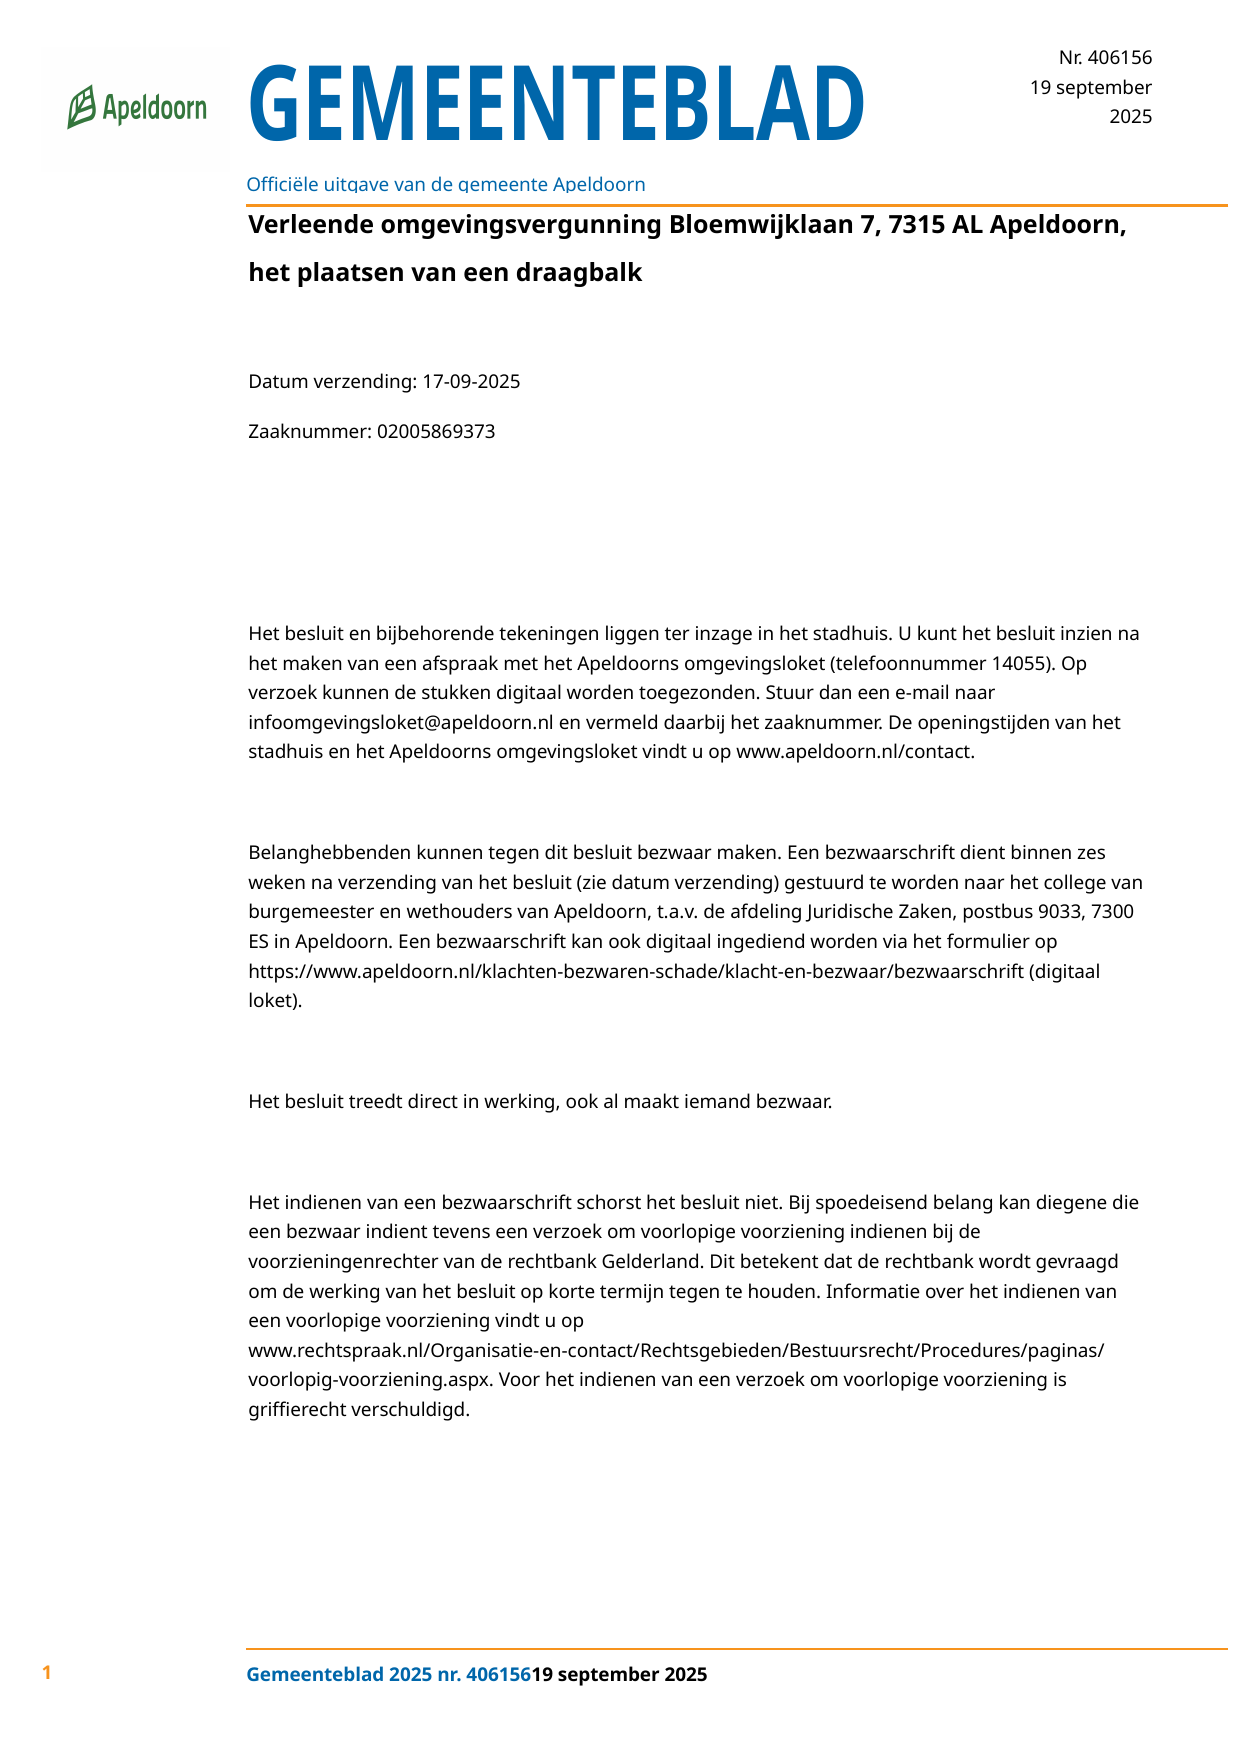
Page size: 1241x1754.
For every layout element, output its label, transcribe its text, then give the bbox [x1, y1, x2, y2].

picture [41, 47, 231, 172]
text Zaaknummer: 02005869373 [248, 419, 1152, 444]
text Het indienen van een bezwaarschrift schorst het besluit niet. Bij spoedeisend belang kan diegene die een bezwaar indient tevens een verzoek om voorlopige voorziening indienen bij de voorzieningenrechter van de rechtbank Gelderland. Dit betekent dat de rechtbank wordt gevraagd om de werking van het besluit op korte termijn tegen te houden. Informatie over het indienen van een voorlopige voorziening vindt u op www.rechtspraak.nl/Organisatie-en-contact/Rechtsgebieden/Bestuursrecht/Procedures/paginas/voorlopig-voorziening.aspx. Voor het indienen van een verzoek om voorlopige voorziening is griffierecht verschuldigd. [248, 1189, 1152, 1422]
text Het besluit en bijbehorende tekeningen liggen ter inzage in het stadhuis. U kunt het besluit inzien na het maken van een afspraak met het Apeldoorns omgevingsloket (telefoonnummer 14055). Op verzoek kunnen de stukken digitaal worden toegezonden. Stuur dan een e-mail naar infoomgevingsloket@apeldoorn.nl en vermeld daarbij het zaaknummer. De openingstijden van het stadhuis en het Apeldoorns omgevingsloket vindt u op www.apeldoorn.nl/contact. [248, 620, 1152, 764]
text Het besluit treedt direct in werking, ook al maakt iemand bezwaar. [248, 1088, 1152, 1114]
text Verleende omgevingsvergunning Bloemwijklaan 7, 7315 AL Apeldoorn, het plaatsen van een draagbalk [248, 207, 1152, 288]
text Datum verzending: 17-09-2025 [248, 368, 1152, 394]
text Belanghebbenden kunnen tegen dit besluit bezwaar maken. Een bezwaarschrift dient binnen zes weken na verzending van het besluit (zie datum verzending) gestuurd te worden naar het college van burgemeester en wethouders van Apeldoorn, t.a.v. de afdeling Juridische Zaken, postbus 9033, 7300 ES in Apeldoorn. Een bezwaarschrift kan ook digitaal ingediend worden via het formulier op https://www.apeldoorn.nl/klachten-bezwaren-schade/klacht-en-bezwaar/bezwaarschrift (digitaal loket). [248, 839, 1152, 1013]
